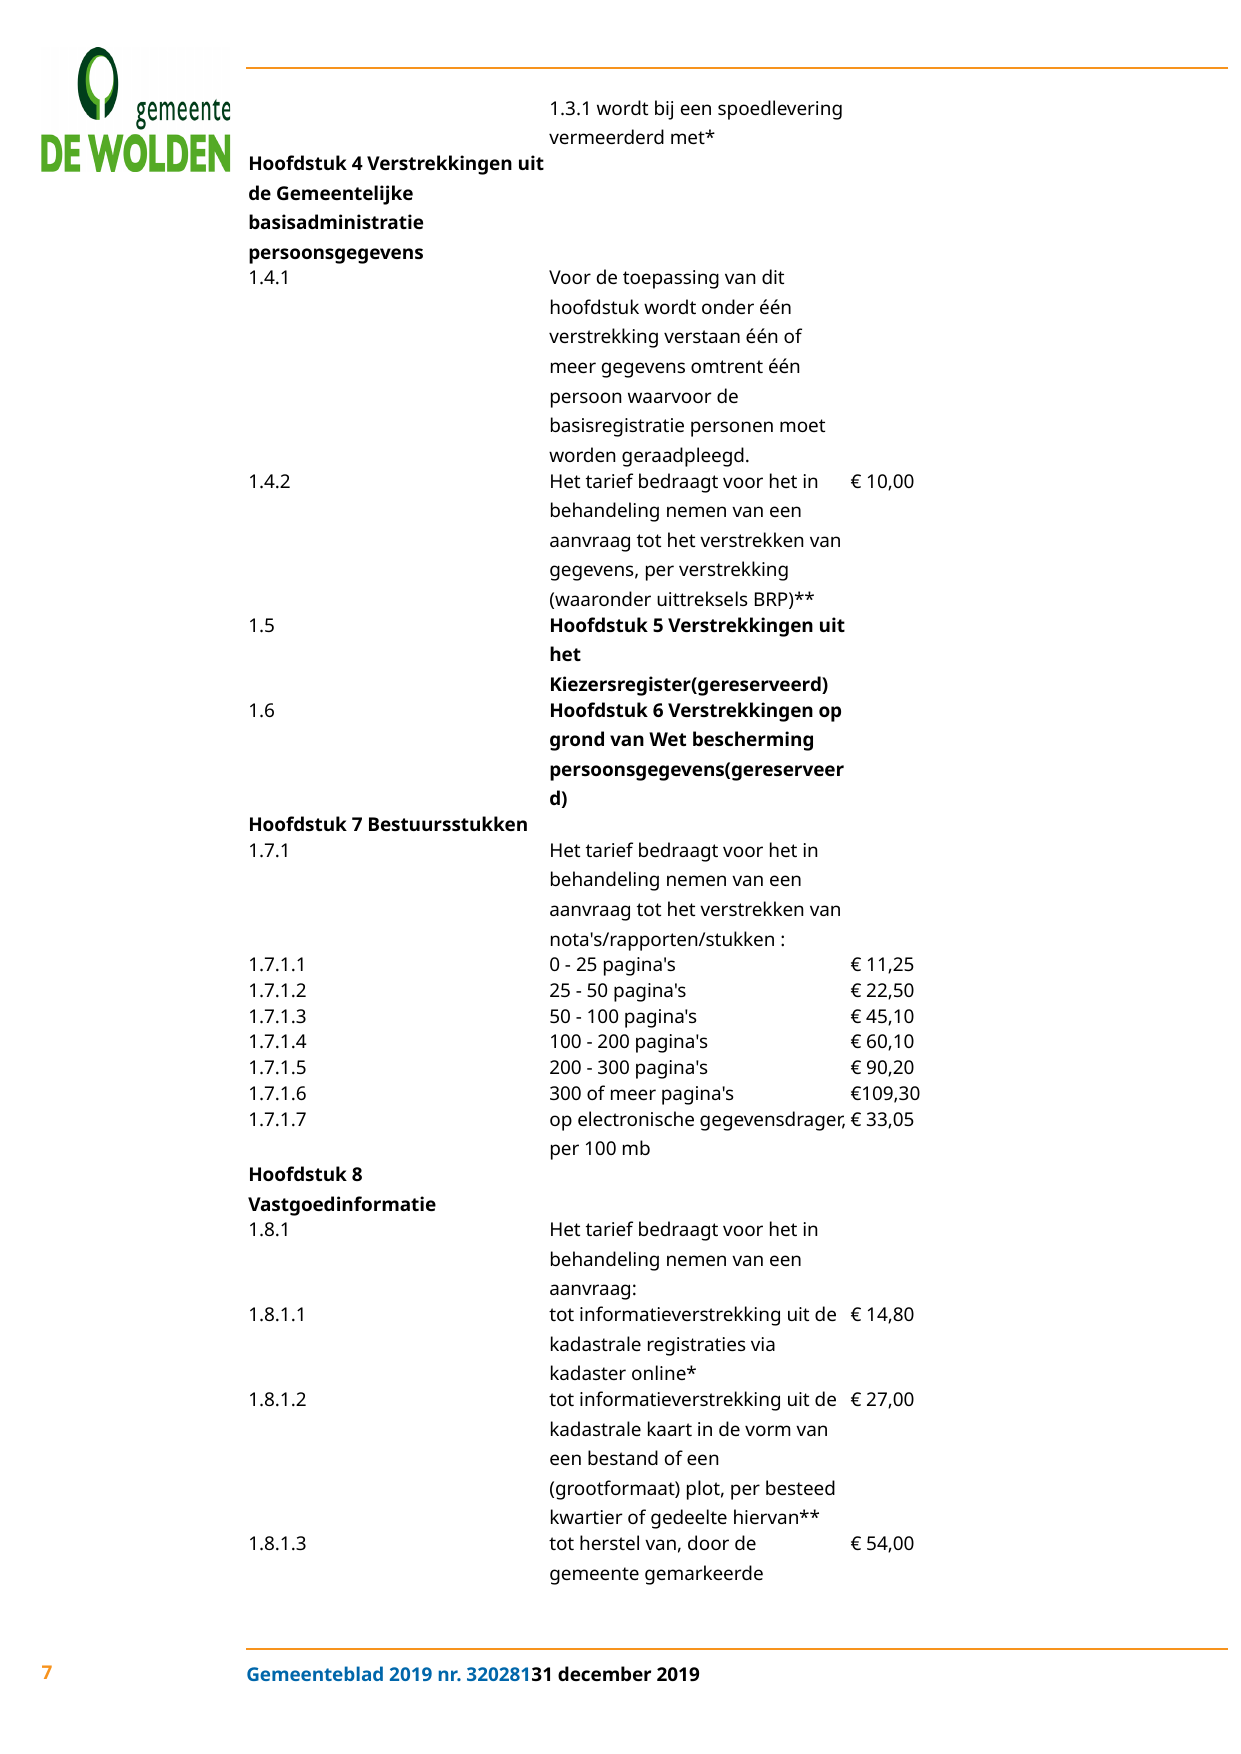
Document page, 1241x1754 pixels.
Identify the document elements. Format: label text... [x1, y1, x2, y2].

table_cell 1.8.1 [248, 1216, 549, 1301]
table_cell 1.7.1.5 [248, 1054, 549, 1080]
table_cell Hoofdstuk 6 Verstrekkingen op grond van Wet bescherming persoonsgegevens(gereserveerd) [549, 697, 850, 811]
table_cell 1.8.1.1 [248, 1301, 549, 1386]
table_cell tot informatieverstrekking uit de kadastrale kaart in de vorm van een bestand of een (grootformaat) plot, per besteed kwartier of gedeelte hiervan** [549, 1386, 850, 1530]
table_cell € 45,10 [850, 1003, 1152, 1029]
table_cell 300 of meer pagina's [549, 1080, 850, 1106]
table_cell 1.5 [248, 612, 549, 697]
table_cell [248, 95, 549, 150]
table_cell 1.4.2 [248, 468, 549, 612]
table_cell 50 - 100 pagina's [549, 1003, 850, 1029]
table_cell 1.7.1.2 [248, 977, 549, 1003]
table_cell € 27,00 [850, 1386, 1152, 1530]
table_cell Het tarief bedraagt voor het in behandeling nemen van een aanvraag: [549, 1216, 850, 1301]
table_cell € 90,20 [850, 1054, 1152, 1080]
table_cell 1.3.1 wordt bij een spoedlevering vermeerderd met* [549, 95, 850, 150]
table_cell 0 - 25 pagina's [549, 951, 850, 977]
table_cell Voor de toepassing van dit hoofdstuk wordt onder één verstrekking verstaan één of meer gegevens omtrent één persoon waarvoor de basisregistratie personen moet worden geraadpleegd. [549, 265, 850, 468]
table_cell 1.6 [248, 697, 549, 811]
table_cell 1.8.1.3 [248, 1530, 549, 1586]
table_cell 25 - 50 pagina's [549, 977, 850, 1003]
table_cell op electronische gegevensdrager, per 100 mb [549, 1106, 850, 1161]
table_cell tot herstel van, door de gemeente gemarkeerde [549, 1530, 850, 1586]
table_cell 1.7.1.6 [248, 1080, 549, 1106]
table_cell Hoofdstuk 7 Bestuursstukken [248, 811, 549, 837]
table_cell Hoofdstuk 4 Verstrekkingen uit de Gemeentelijke basisadministratie persoonsgegevens [248, 150, 549, 264]
table_cell € 33,05 [850, 1106, 1152, 1161]
table_cell 100 - 200 pagina's [549, 1029, 850, 1054]
table_cell € 60,10 [850, 1029, 1152, 1054]
table_cell 1.4.1 [248, 265, 549, 468]
table_cell [850, 95, 1152, 150]
table_cell 200 - 300 pagina's [549, 1054, 850, 1080]
table_cell 1.7.1.1 [248, 951, 549, 977]
table_cell € 14,80 [850, 1301, 1152, 1386]
table_cell tot informatieverstrekking uit de kadastrale registraties via kadaster online* [549, 1301, 850, 1386]
table_cell Hoofdstuk 8 Vastgoedinformatie [248, 1161, 549, 1216]
table_cell € 10,00 [850, 468, 1152, 612]
table_cell 1.7.1.3 [248, 1003, 549, 1029]
table_cell 1.7.1.4 [248, 1029, 549, 1054]
table_cell 1.7.1 [248, 837, 549, 951]
picture [41, 47, 231, 172]
table_cell Het tarief bedraagt voor het in behandeling nemen van een aanvraag tot het verstrekken van nota's/rapporten/stukken : [549, 837, 850, 951]
table_cell 1.8.1.2 [248, 1386, 549, 1530]
table_cell €109,30 [850, 1080, 1152, 1106]
table_cell Hoofdstuk 5 Verstrekkingen uit het Kiezersregister(gereserveerd) [549, 612, 850, 697]
table_cell € 11,25 [850, 951, 1152, 977]
table_cell € 54,00 [850, 1530, 1152, 1586]
table_cell 1.7.1.7 [248, 1106, 549, 1161]
table_cell Het tarief bedraagt voor het in behandeling nemen van een aanvraag tot het verstrekken van gegevens, per verstrekking (waaronder uittreksels BRP)** [549, 468, 850, 612]
table_cell € 22,50 [850, 977, 1152, 1003]
